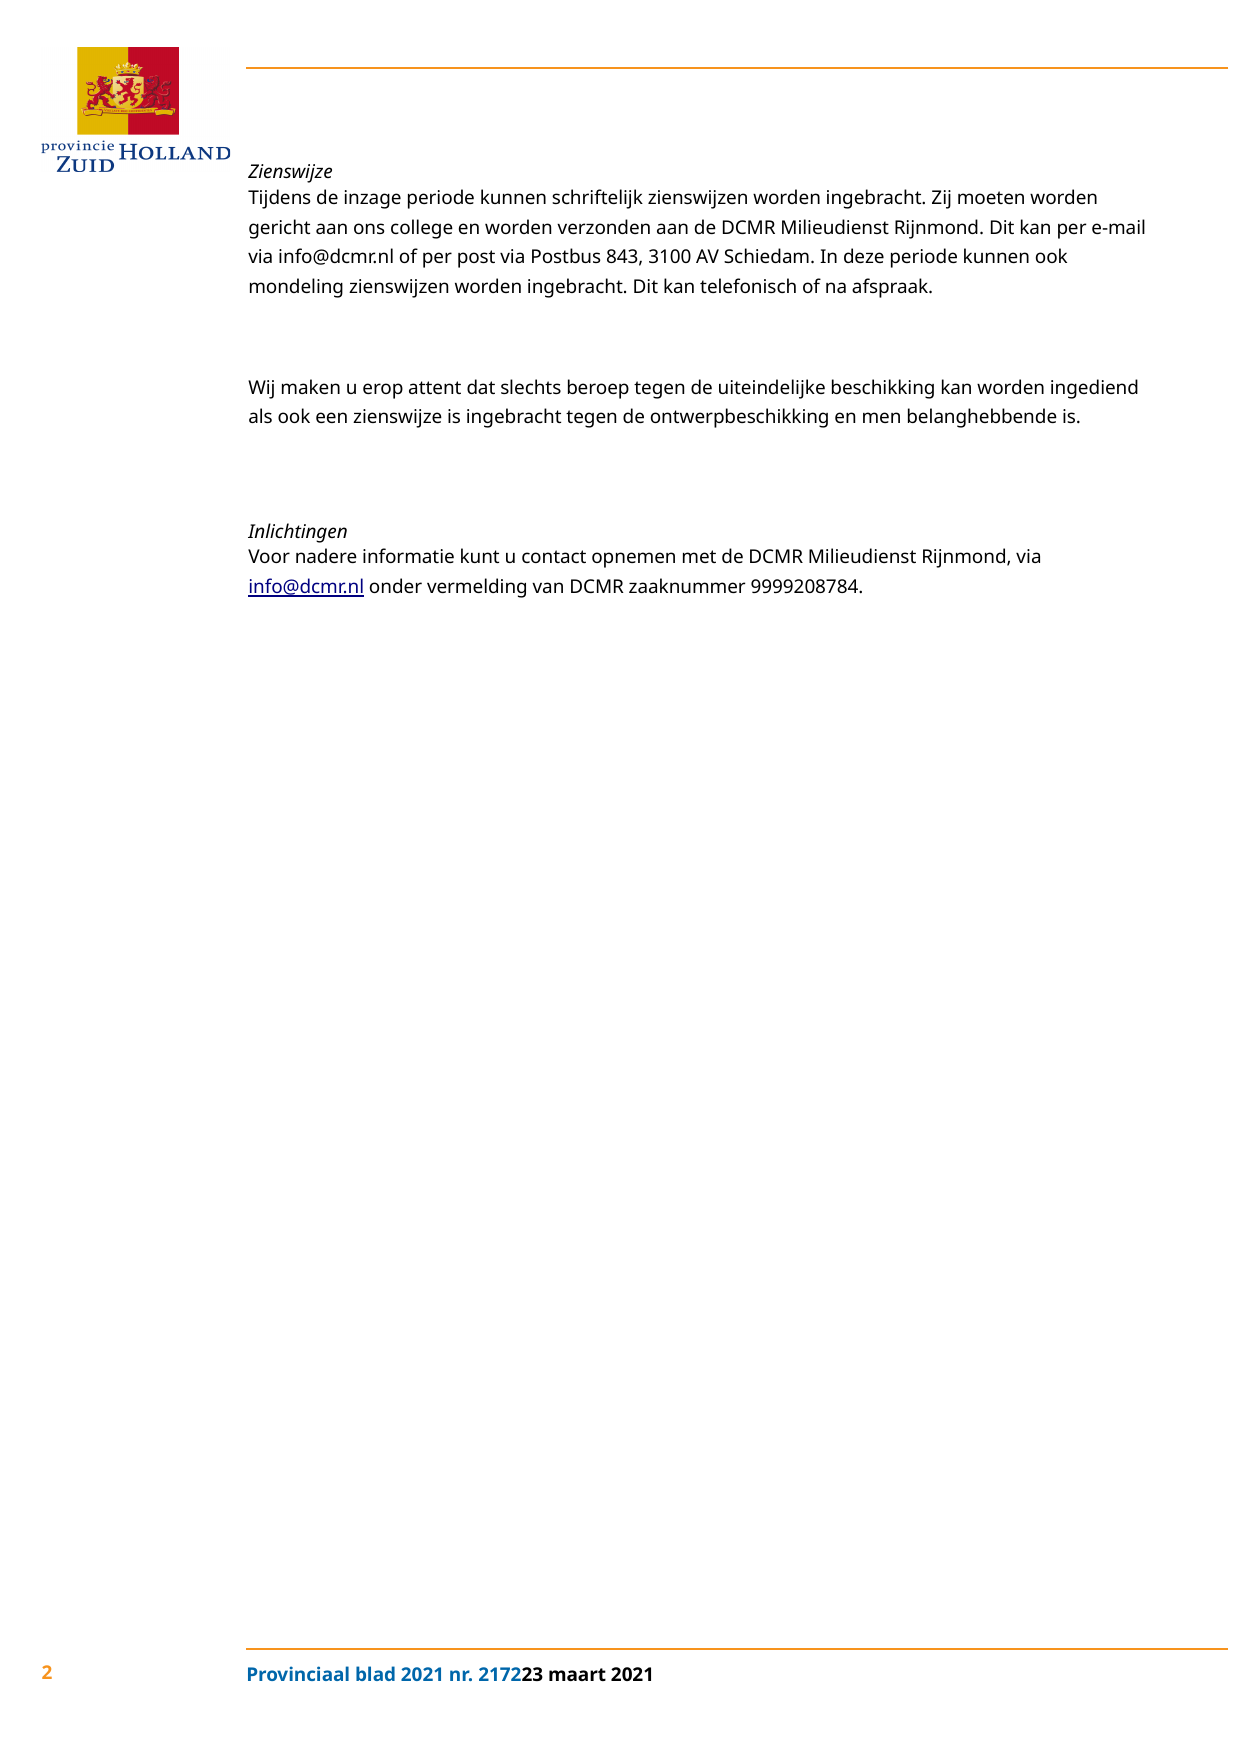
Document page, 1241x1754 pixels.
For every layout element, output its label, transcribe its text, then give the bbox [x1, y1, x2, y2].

picture [41, 47, 231, 172]
text Tijdens de inzage periode kunnen schriftelijk zienswijzen worden ingebracht. Zij moeten worden gericht aan ons college en worden verzonden aan de DCMR Milieudienst Rijnmond. Dit kan per e-mail via info@dcmr.nl of per post via Postbus 843, 3100 AV Schiedam. In deze periode kunnen ook mondeling zienswijzen worden ingebracht. Dit kan telefonisch of na afspraak. [248, 184, 1152, 299]
text Wij maken u erop attent dat slechts beroep tegen de uiteindelijke beschikking kan worden ingediend als ook een zienswijze is ingebracht tegen de ontwerpbeschikking en men belanghebbende is. [248, 374, 1152, 429]
text Inlichtingen [248, 518, 1152, 544]
text Zienswijze [248, 159, 1152, 184]
text Voor nadere informatie kunt u contact opnemen met de DCMR Milieudienst Rijnmond, via info@dcmr.nl onder vermelding van DCMR zaaknummer 9999208784. [248, 544, 1152, 599]
